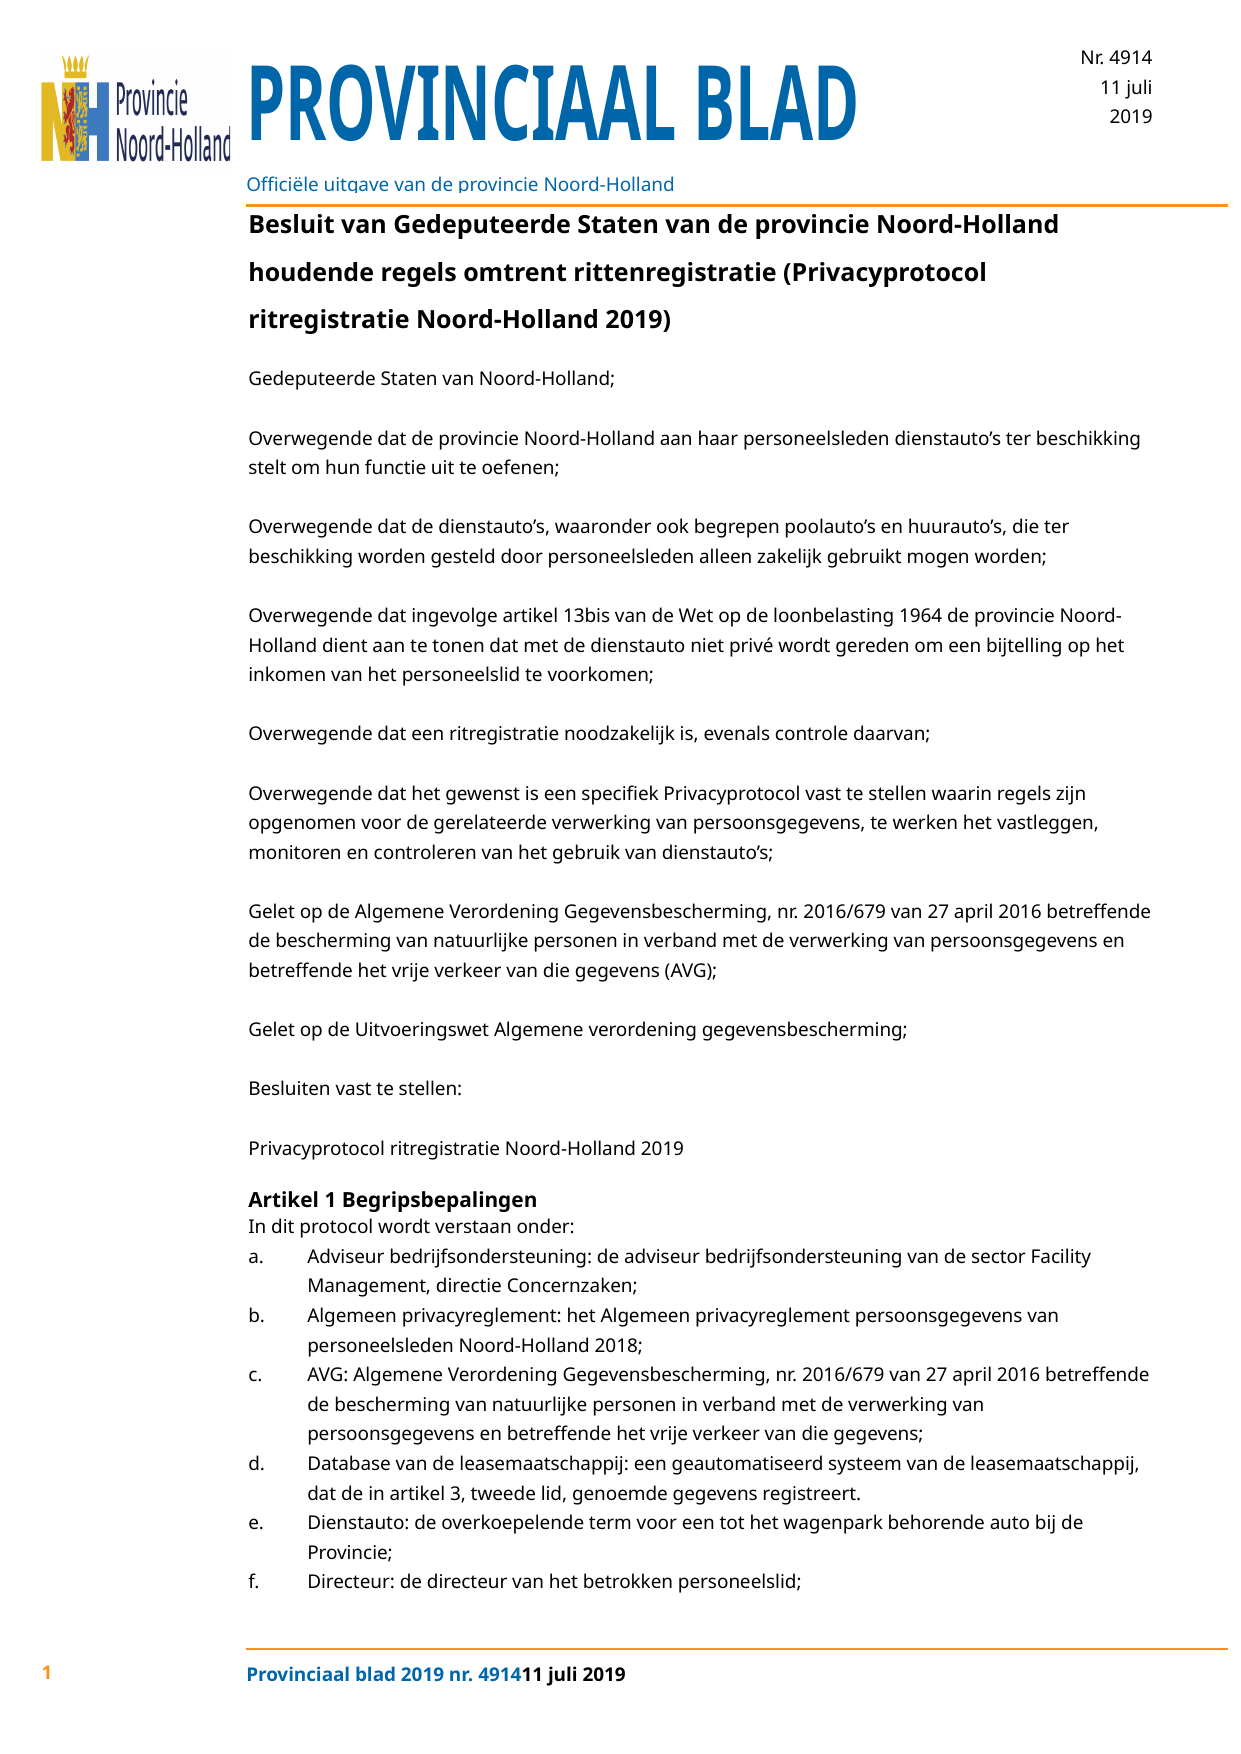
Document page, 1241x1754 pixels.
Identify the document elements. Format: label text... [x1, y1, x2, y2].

text Gedeputeerde Staten van Noord-Holland; [248, 366, 1152, 391]
text Gelet op de Uitvoeringswet Algemene verordening gegevensbescherming; [248, 1016, 1152, 1042]
text Overwegende dat ingevolge artikel 13bis van de Wet op de loonbelasting 1964 de provincie Noord-Holland dient aan te tonen dat met de dienstauto niet privé wordt gereden om een bijtelling op het inkomen van het personeelslid te voorkomen; [248, 602, 1152, 687]
picture [41, 47, 231, 172]
list AVG: Algemene Verordening Gegevensbescherming, nr. 2016/679 van 27 april 2016 betreffende de bescherming van natuurlijke personen in verband met de verwerking van persoonsgegevens en betreffende het vrije verkeer van die gegevens; [248, 1361, 1152, 1446]
text Besluit van Gedeputeerde Staten van de provincie Noord-Holland houdende regels omtrent rittenregistratie (Privacyprotocol ritregistratie Noord-Holland 2019) [248, 207, 1152, 336]
text Overwegende dat de dienstauto’s, waaronder ook begrepen poolauto’s en huurauto’s, die ter beschikking worden gesteld door personeelsleden alleen zakelijk gebruikt mogen worden; [248, 513, 1152, 569]
text In dit protocol wordt verstaan onder: [248, 1213, 1152, 1239]
text Artikel 1 Begripsbepalingen [248, 1185, 1152, 1213]
list Algemeen privacyreglement: het Algemeen privacyreglement persoonsgegevens van personeelsleden Noord-Holland 2018; [248, 1302, 1152, 1358]
text Gelet op de Algemene Verordening Gegevensbescherming, nr. 2016/679 van 27 april 2016 betreffende de bescherming van natuurlijke personen in verband met de verwerking van persoonsgegevens en betreffende het vrije verkeer van die gegevens (AVG); [248, 898, 1152, 983]
text Privacyprotocol ritregistratie Noord-Holland 2019 [248, 1135, 1152, 1160]
text Overwegende dat de provincie Noord-Holland aan haar personeelsleden dienstauto’s ter beschikking stelt om hun functie uit te oefenen; [248, 425, 1152, 480]
text Overwegende dat een ritregistratie noodzakelijk is, evenals controle daarvan; [248, 721, 1152, 746]
list Database van de leasemaatschappij: een geautomatiseerd systeem van de leasemaatschappij, dat de in artikel 3, tweede lid, genoemde gegevens registreert. [248, 1450, 1152, 1506]
list Adviseur bedrijfsondersteuning: de adviseur bedrijfsondersteuning van de sector Facility Management, directie Concernzaken; [248, 1243, 1152, 1298]
list Dienstauto: de overkoepelende term voor een tot het wagenpark behorende auto bij de Provincie; [248, 1509, 1152, 1565]
list Directeur: de directeur van het betrokken personeelslid; [248, 1568, 1152, 1594]
text Besluiten vast te stellen: [248, 1076, 1152, 1101]
text Overwegende dat het gewenst is een specifiek Privacyprotocol vast te stellen waarin regels zijn opgenomen voor de gerelateerde verwerking van persoonsgegevens, te werken het vastleggen, monitoren en controleren van het gebruik van dienstauto’s; [248, 780, 1152, 864]
